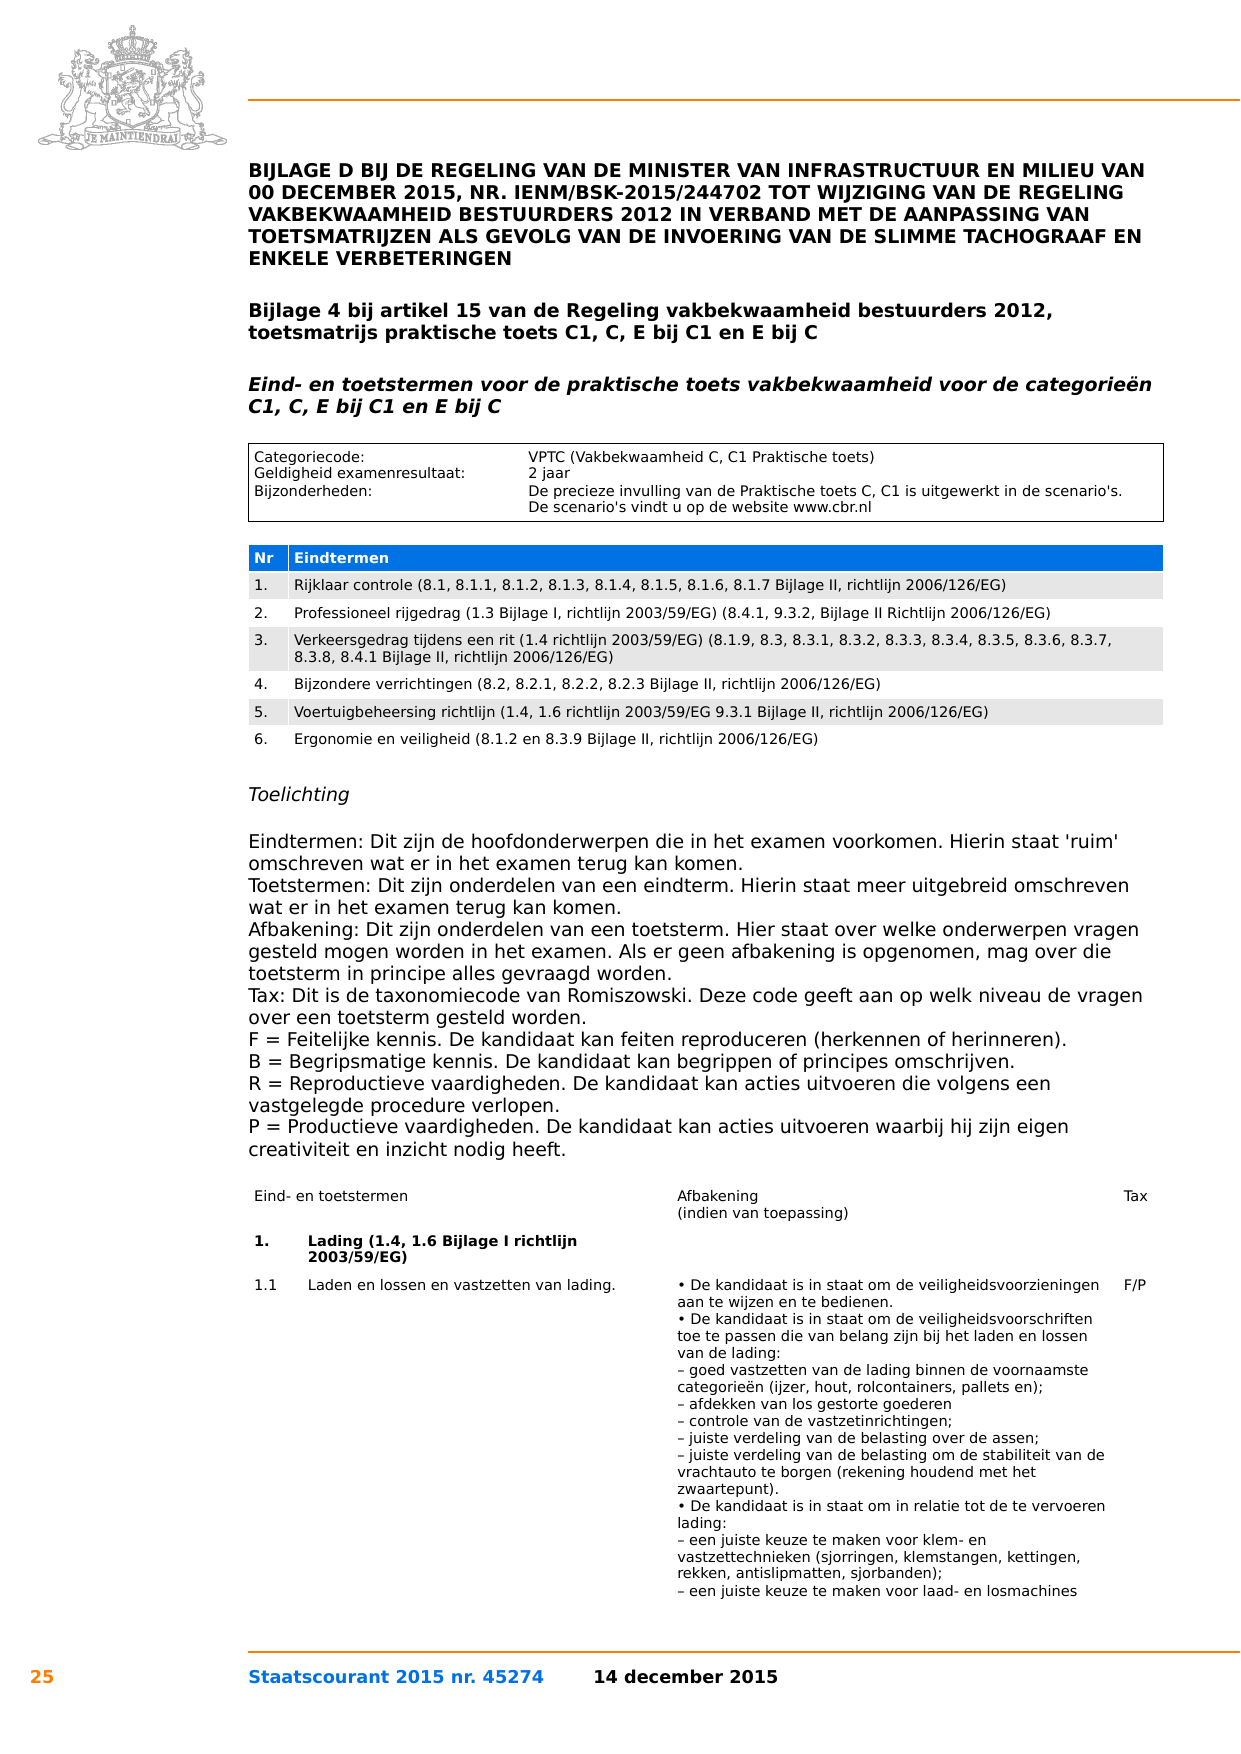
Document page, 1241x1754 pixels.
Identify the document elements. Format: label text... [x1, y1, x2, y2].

table_cell 1. [249, 573, 288, 599]
table_cell Rijklaar controle (8.1, 8.1.1, 8.1.2, 8.1.3, 8.1.4, 8.1.5, 8.1.6, 8.1.7 Bijlage II, richtlijn 2006/126/EG) [289, 573, 1163, 599]
table_cell 1.1 [249, 1272, 301, 1604]
subtitle BIJLAGE D BIJ DE REGELING VAN DE MINISTER VAN INFRASTRUCTUUR EN MILIEU VAN 00 DECEMBER 2015, NR. IENM/BSK-2015/244702 TOT WIJZIGING VAN DE REGELING VAKBEKWAAMHEID BESTUURDERS 2012 IN VERBAND MET DE AANPASSING VAN TOETSMATRIJZEN ALS GEVOLG VAN DE INVOERING VAN DE SLIMME TACHOGRAAF EN ENKELE VERBETERINGEN [248, 160, 1163, 270]
table_cell F/P [1118, 1272, 1163, 1604]
table_cell Lading (1.4, 1.6 Bijlage I richtlijn 2003/59/EG) [302, 1228, 671, 1271]
table_cell [1118, 1228, 1163, 1271]
table_cell Bijzonderheden: [249, 483, 522, 521]
table_header Categoriecode: [249, 444, 522, 465]
table_header Nr [249, 545, 288, 571]
table_cell Geldigheid examenresultaat: [249, 465, 522, 482]
table_cell 5. [249, 699, 288, 725]
table_header Tax [1118, 1183, 1163, 1227]
table_header Eindtermen [289, 545, 1163, 571]
subtitle Bijlage 4 bij artikel 15 van de Regeling vakbekwaamheid bestuurders 2012, toetsmatrijs praktische toets C1, C, E bij C1 en E bij C [248, 300, 1163, 344]
table_header Afbakening (indien van toepassing) [672, 1183, 1117, 1227]
picture [38, 25, 227, 150]
table_header VPTC (Vakbekwaamheid C, C1 Praktische toets) [522, 444, 1163, 465]
text Toetstermen: Dit zijn onderdelen van een eindterm. Hierin staat meer uitgebreid omschreven wat er in het examen terug kan komen. [248, 875, 1163, 919]
table_cell De precieze invulling van de Praktische toets C, C1 is uitgewerkt in de scenario's. De scenario's vindt u op de website www.cbr.nl [522, 483, 1163, 521]
table_cell [672, 1228, 1117, 1271]
text F = Feitelijke kennis. De kandidaat kan feiten reproduceren (herkennen of herinneren). [248, 1028, 1163, 1051]
text Afbakening: Dit zijn onderdelen van een toetsterm. Hier staat over welke onderwerpen vragen gesteld mogen worden in het examen. Als er geen afbakening is opgenomen, mag over die toetsterm in principe alles gevraagd worden. [248, 919, 1163, 984]
table_cell Voertuigbeheersing richtlijn (1.4, 1.6 richtlijn 2003/59/EG 9.3.1 Bijlage II, richtlijn 2006/126/EG) [289, 699, 1163, 725]
table_cell Verkeersgedrag tijdens een rit (1.4 richtlijn 2003/59/EG) (8.1.9, 8.3, 8.3.1, 8.3.2, 8.3.3, 8.3.4, 8.3.5, 8.3.6, 8.3.7, 8.3.8, 8.4.1 Bijlage II, richtlijn 2006/126/EG) [289, 627, 1163, 671]
text Eindtermen: Dit zijn de hoofdonderwerpen die in het examen voorkomen. Hierin staat 'ruim' omschreven wat er in het examen terug kan komen. [248, 831, 1163, 875]
table_cell Professioneel rijgedrag (1.3 Bijlage I, richtlijn 2003/59/EG) (8.4.1, 9.3.2, Bijlage II Richtlijn 2006/126/EG) [289, 600, 1163, 626]
table_cell 6. [249, 726, 288, 753]
table_cell 2 jaar [522, 465, 1163, 482]
table_cell Bijzondere verrichtingen (8.2, 8.2.1, 8.2.2, 8.2.3 Bijlage II, richtlijn 2006/126/EG) [289, 672, 1163, 698]
text B = Begripsmatige kennis. De kandidaat kan begrippen of principes omschrijven. [248, 1051, 1163, 1072]
table_cell Laden en lossen en vastzetten van lading. [302, 1272, 671, 1604]
subtitle Eind- en toetstermen voor de praktische toets vakbekwaamheid voor de categorieën C1, C, E bij C1 en E bij C [248, 374, 1163, 418]
table_cell • De kandidaat is in staat om de veiligheidsvoorzieningen aan te wijzen en te bedienen. • De kandidaat is in staat om de veiligheidsvoorschriften toe te passen die van belang zijn bij het laden en lossen van de lading: – goed vastzetten van de lading binnen de voornaamste categorieën (ijzer, hout, rolcontainers, pallets en); – afdekken van los gestorte goederen – controle van de vastzetinrichtingen; – juiste verdeling van de belasting over de assen; – juiste verdeling van de belasting om de stabiliteit van de vrachtauto te borgen (rekening houdend met het zwaartepunt). • De kandidaat is in staat om in relatie tot de te vervoeren lading: – een juiste keuze te maken voor klem- en vastzettechnieken (sjorringen, klemstangen, kettingen, rekken, antislipmatten, sjorbanden); – een juiste keuze te maken voor laad- en losmachines [672, 1272, 1117, 1604]
text R = Reproductieve vaardigheden. De kandidaat kan acties uitvoeren die volgens een vastgelegde procedure verlopen. [248, 1072, 1163, 1116]
subtitle Toelichting [248, 784, 1163, 806]
table_cell 4. [249, 672, 288, 698]
table_cell Ergonomie en veiligheid (8.1.2 en 8.3.9 Bijlage II, richtlijn 2006/126/EG) [289, 726, 1163, 753]
table_cell 1. [249, 1228, 301, 1271]
text Tax: Dit is de taxonomiecode van Romiszowski. Deze code geeft aan op welk niveau de vragen over een toetsterm gesteld worden. [248, 984, 1163, 1028]
table_cell 2. [249, 600, 288, 626]
text P = Productieve vaardigheden. De kandidaat kan acties uitvoeren waarbij hij zijn eigen creativiteit en inzicht nodig heeft. [248, 1116, 1163, 1160]
table_header Eind- en toetstermen [249, 1183, 671, 1227]
table_cell 3. [249, 627, 288, 671]
